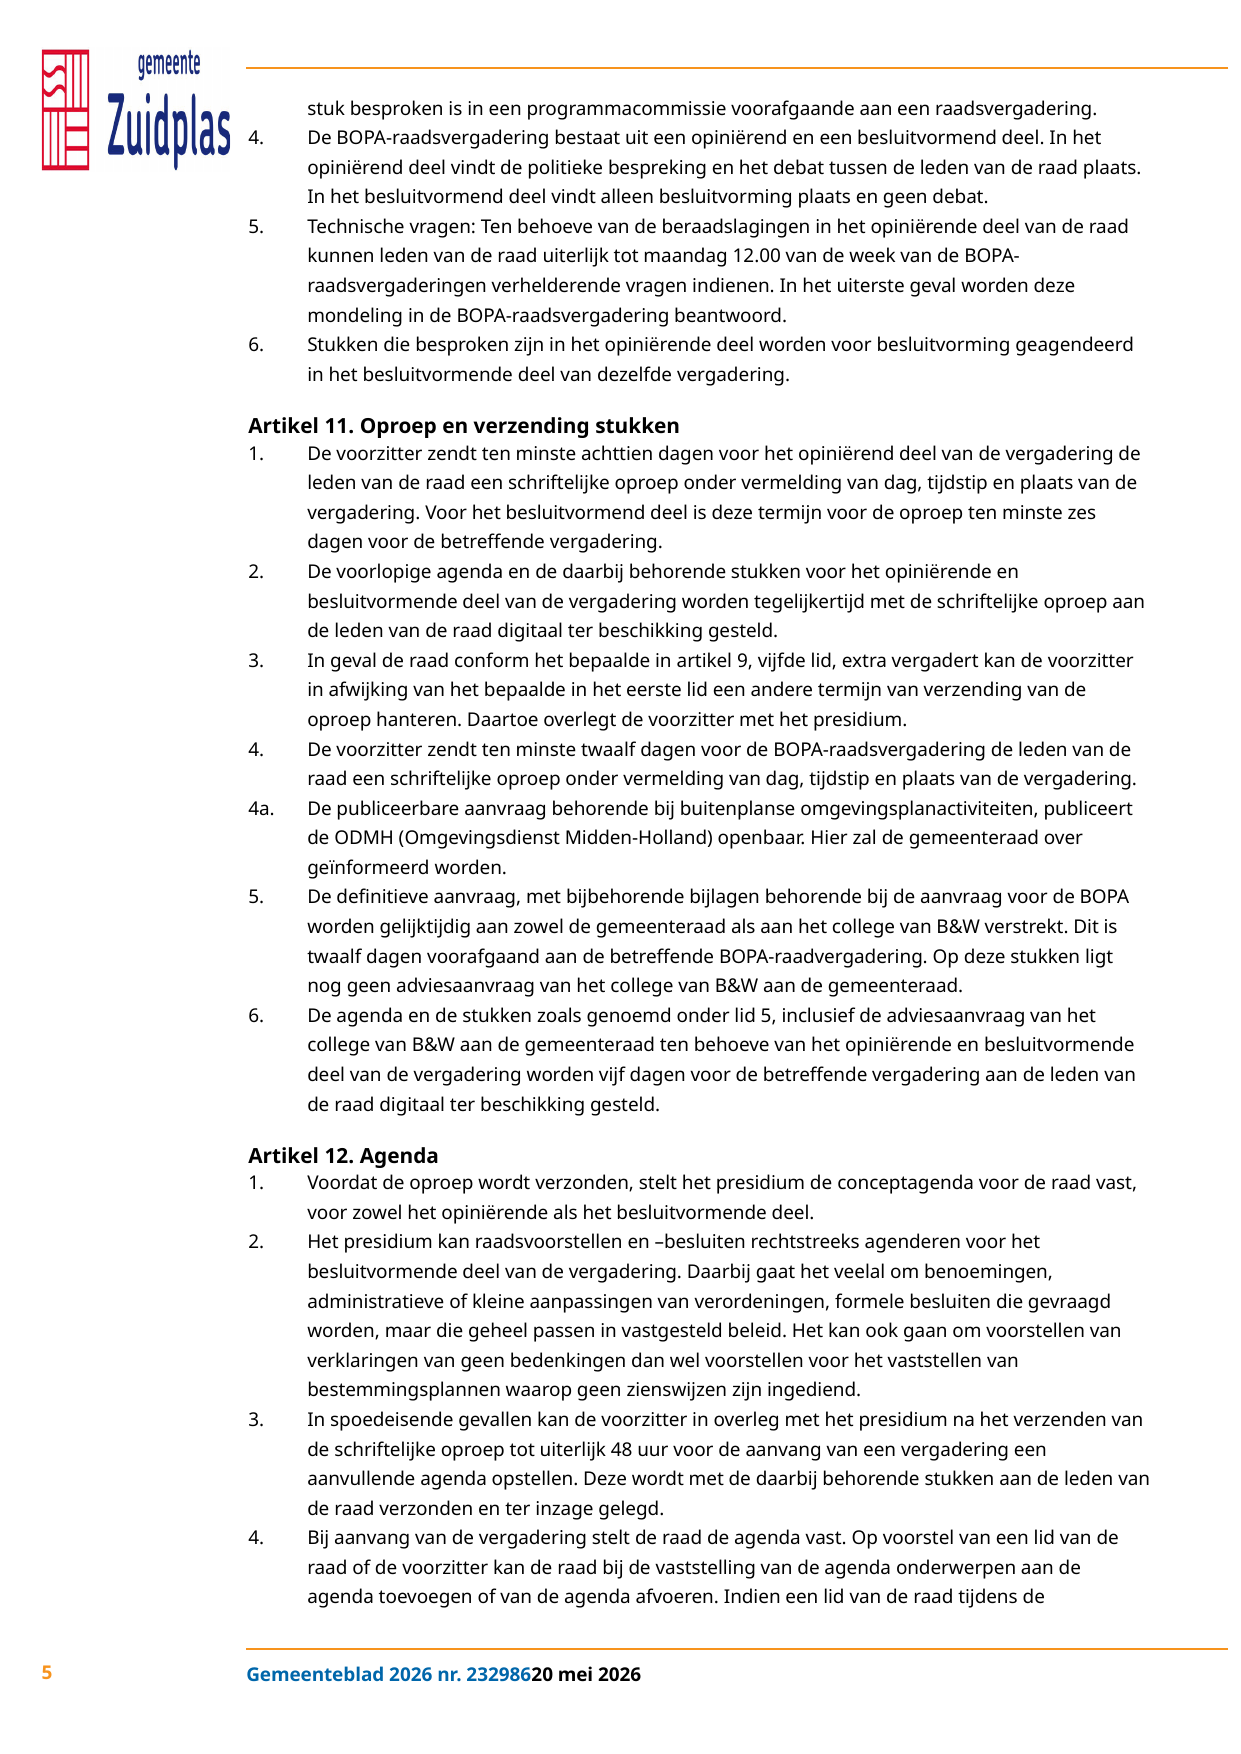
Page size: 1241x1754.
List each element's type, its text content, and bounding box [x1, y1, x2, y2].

list Stukken die besproken zijn in het opiniërende deel worden voor besluitvorming geagendeerd in het besluitvormende deel van dezelfde vergadering. [248, 331, 1152, 387]
list Bij aanvang van de vergadering stelt de raad de agenda vast. Op voorstel van een lid van de raad of de voorzitter kan de raad bij de vaststelling van de agenda onderwerpen aan de agenda toevoegen of van de agenda afvoeren. Indien een lid van de raad tijdens de [248, 1524, 1152, 1609]
list De publiceerbare aanvraag behorende bij buitenplanse omgevingsplanactiviteiten, publiceert de ODMH (Omgevingsdienst Midden-Holland) openbaar. Hier zal de gemeenteraad over geïnformeerd worden. [248, 795, 1152, 880]
text Artikel 12. Agenda [248, 1141, 1152, 1169]
list Voordat de oproep wordt verzonden, stelt het presidium de conceptagenda voor de raad vast, voor zowel het opiniërende als het besluitvormende deel. [248, 1169, 1152, 1225]
list De voorzitter zendt ten minste achttien dagen voor het opiniërend deel van de vergadering de leden van de raad een schriftelijke oproep onder vermelding van dag, tijdstip en plaats van de vergadering. Voor het besluitvormend deel is deze termijn voor de oproep ten minste zes dagen voor de betreffende vergadering. [248, 440, 1152, 554]
list De voorzitter zendt ten minste twaalf dagen voor de BOPA-raadsvergadering de leden van de raad een schriftelijke oproep onder vermelding van dag, tijdstip en plaats van de vergadering. [248, 736, 1152, 791]
list In geval de raad conform het bepaalde in artikel 9, vijfde lid, extra vergadert kan de voorzitter in afwijking van het bepaalde in het eerste lid een andere termijn van verzending van de oproep hanteren. Daartoe overlegt de voorzitter met het presidium. [248, 647, 1152, 732]
list De voorlopige agenda en de daarbij behorende stukken voor het opiniërende en besluitvormende deel van de vergadering worden tegelijkertijd met de schriftelijke oproep aan de leden van de raad digitaal ter beschikking gesteld. [248, 558, 1152, 643]
list De BOPA-raadsvergadering bestaat uit een opiniërend en een besluitvormend deel. In het opiniërend deel vindt de politieke bespreking en het debat tussen de leden van de raad plaats. In het besluitvormend deel vindt alleen besluitvorming plaats en geen debat. [248, 124, 1152, 209]
list Het presidium kan raadsvoorstellen en –besluiten rechtstreeks agenderen voor het besluitvormende deel van de vergadering. Daarbij gaat het veelal om benoemingen, administratieve of kleine aanpassingen van verordeningen, formele besluiten die gevraagd worden, maar die geheel passen in vastgesteld beleid. Het kan ook gaan om voorstellen van verklaringen van geen bedenkingen dan wel voorstellen voor het vaststellen van bestemmingsplannen waarop geen zienswijzen zijn ingediend. [248, 1229, 1152, 1402]
list stuk besproken is in een programmacommissie voorafgaande aan een raadsvergadering. [248, 95, 1152, 121]
list De definitieve aanvraag, met bijbehorende bijlagen behorende bij de aanvraag voor de BOPA worden gelijktijdig aan zowel de gemeenteraad als aan het college van B&W verstrekt. Dit is twaalf dagen voorafgaand aan de betreffende BOPA-raadvergadering. Op deze stukken ligt nog geen adviesaanvraag van het college van B&W aan de gemeenteraad. [248, 884, 1152, 998]
list Technische vragen: Ten behoeve van de beraadslagingen in het opiniërende deel van de raad kunnen leden van de raad uiterlijk tot maandag 12.00 van de week van de BOPA-raadsvergaderingen verhelderende vragen indienen. In het uiterste geval worden deze mondeling in de BOPA-raadsvergadering beantwoord. [248, 213, 1152, 328]
list In spoedeisende gevallen kan de voorzitter in overleg met het presidium na het verzenden van de schriftelijke oproep tot uiterlijk 48 uur voor de aanvang van een vergadering een aanvullende agenda opstellen. Deze wordt met de daarbij behorende stukken aan de leden van de raad verzonden en ter inzage gelegd. [248, 1406, 1152, 1521]
picture [41, 47, 231, 172]
list De agenda en de stukken zoals genoemd onder lid 5, inclusief de adviesaanvraag van het college van B&W aan de gemeenteraad ten behoeve van het opiniërende en besluitvormende deel van de vergadering worden vijf dagen voor de betreffende vergadering aan de leden van de raad digitaal ter beschikking gesteld. [248, 1002, 1152, 1116]
text Artikel 11. Oproep en verzending stukken [248, 411, 1152, 440]
